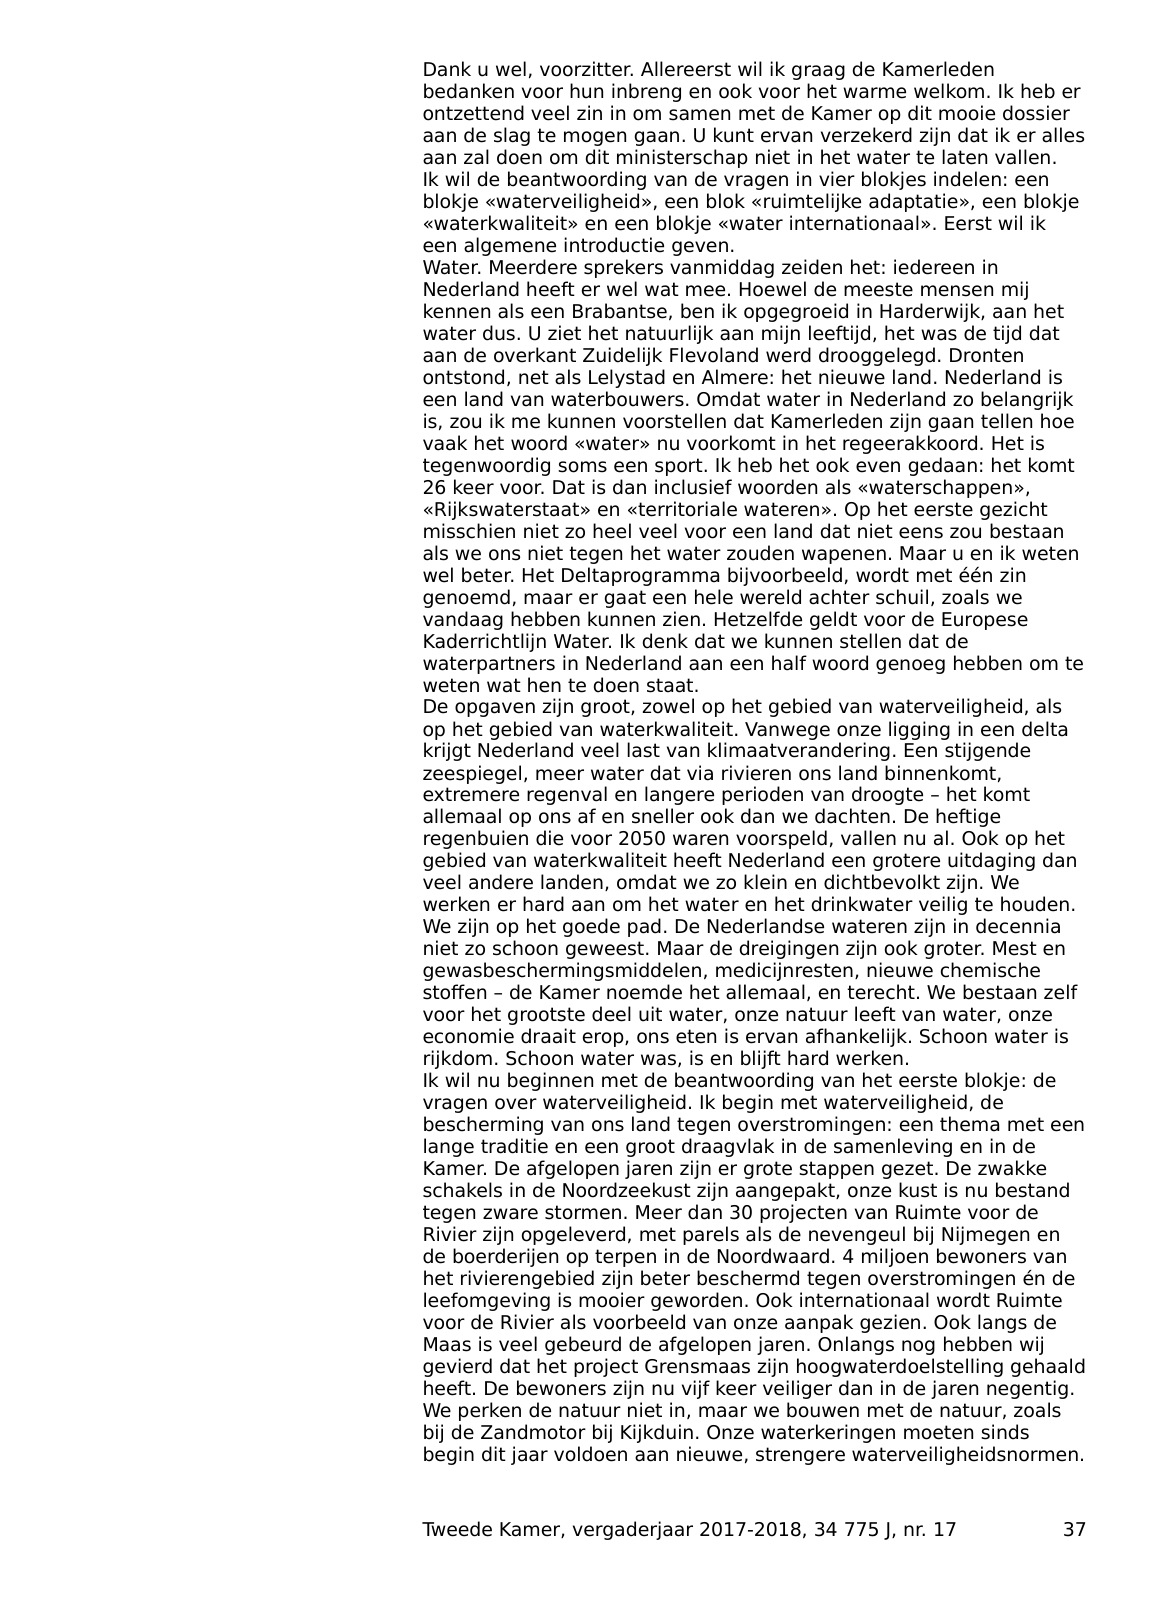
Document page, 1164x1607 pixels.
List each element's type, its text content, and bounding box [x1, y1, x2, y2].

text Water. Meerdere sprekers vanmiddag zeiden het: iedereen in Nederland heeft er wel wat mee. Hoewel de meeste mensen mij kennen als een Brabantse, ben ik opgegroeid in Harderwijk, aan het water dus. U ziet het natuurlijk aan mijn leeftijd, het was de tijd dat aan de overkant Zuidelijk Flevoland werd drooggelegd. Dronten ontstond, net als Lelystad en Almere: het nieuwe land. Nederland is een land van waterbouwers. Omdat water in Nederland zo belangrijk is, zou ik me kunnen voorstellen dat Kamerleden zijn gaan tellen hoe vaak het woord «water» nu voorkomt in het regeerakkoord. Het is tegenwoordig soms een sport. Ik heb het ook even gedaan: het komt 26 keer voor. Dat is dan inclusief woorden als «waterschappen», «Rijkswaterstaat» en «territoriale wateren». Op het eerste gezicht misschien niet zo heel veel voor een land dat niet eens zou bestaan als we ons niet tegen het water zouden wapenen. Maar u en ik weten wel beter. Het Deltaprogramma bijvoorbeeld, wordt met één zin genoemd, maar er gaat een hele wereld achter schuil, zoals we vandaag hebben kunnen zien. Hetzelfde geldt voor de Europese Kaderrichtlijn Water. Ik denk dat we kunnen stellen dat de waterpartners in Nederland aan een half woord genoeg hebben om te weten wat hen te doen staat. [422, 257, 1087, 696]
text Ik wil nu beginnen met de beantwoording van het eerste blokje: de vragen over waterveiligheid. Ik begin met waterveiligheid, de bescherming van ons land tegen overstromingen: een thema met een lange traditie en een groot draagvlak in de samenleving en in de Kamer. De afgelopen jaren zijn er grote stappen gezet. De zwakke schakels in de Noordzeekust zijn aangepakt, onze kust is nu bestand tegen zware stormen. Meer dan 30 projecten van Ruimte voor de Rivier zijn opgeleverd, met parels als de nevengeul bij Nijmegen en de boerderijen op terpen in de Noordwaard. 4 miljoen bewoners van het rivierengebied zijn beter beschermd tegen overstromingen én de leefomgeving is mooier geworden. Ook internationaal wordt Ruimte voor de Rivier als voorbeeld van onze aanpak gezien. Ook langs de Maas is veel gebeurd de afgelopen jaren. Onlangs nog hebben wij gevierd dat het project Grensmaas zijn hoogwaterdoelstelling gehaald heeft. De bewoners zijn nu vijf keer veiliger dan in de jaren negentig. [422, 1070, 1087, 1400]
text Dank u wel, voorzitter. Allereerst wil ik graag de Kamerleden bedanken voor hun inbreng en ook voor het warme welkom. Ik heb er ontzettend veel zin in om samen met de Kamer op dit mooie dossier aan de slag te mogen gaan. U kunt ervan verzekerd zijn dat ik er alles aan zal doen om dit ministerschap niet in het water te laten vallen. [422, 59, 1087, 169]
text Ik wil de beantwoording van de vragen in vier blokjes indelen: een blokje «waterveiligheid», een blok «ruimtelijke adaptatie», een blokje «waterkwaliteit» en een blokje «water internationaal». Eerst wil ik een algemene introductie geven. [422, 169, 1087, 257]
text We perken de natuur niet in, maar we bouwen met de natuur, zoals bij de Zandmotor bij Kijkduin. Onze waterkeringen moeten sinds begin dit jaar voldoen aan nieuwe, strengere waterveiligheidsnormen. [422, 1400, 1087, 1466]
text De opgaven zijn groot, zowel op het gebied van waterveiligheid, als op het gebied van waterkwaliteit. Vanwege onze ligging in een delta krijgt Nederland veel last van klimaatverandering. Een stijgende zeespiegel, meer water dat via rivieren ons land binnenkomt, extremere regenval en langere perioden van droogte – het komt allemaal op ons af en sneller ook dan we dachten. De heftige regenbuien die voor 2050 waren voorspeld, vallen nu al. Ook op het gebied van waterkwaliteit heeft Nederland een grotere uitdaging dan veel andere landen, omdat we zo klein en dichtbevolkt zijn. We werken er hard aan om het water en het drinkwater veilig te houden. We zijn op het goede pad. De Nederlandse wateren zijn in decennia niet zo schoon geweest. Maar de dreigingen zijn ook groter. Mest en gewasbeschermingsmiddelen, medicijnresten, nieuwe chemische stoffen – de Kamer noemde het allemaal, en terecht. We bestaan zelf voor het grootste deel uit water, onze natuur leeft van water, onze economie draait erop, ons eten is ervan afhankelijk. Schoon water is rijkdom. Schoon water was, is en blijft hard werken. [422, 696, 1087, 1070]
